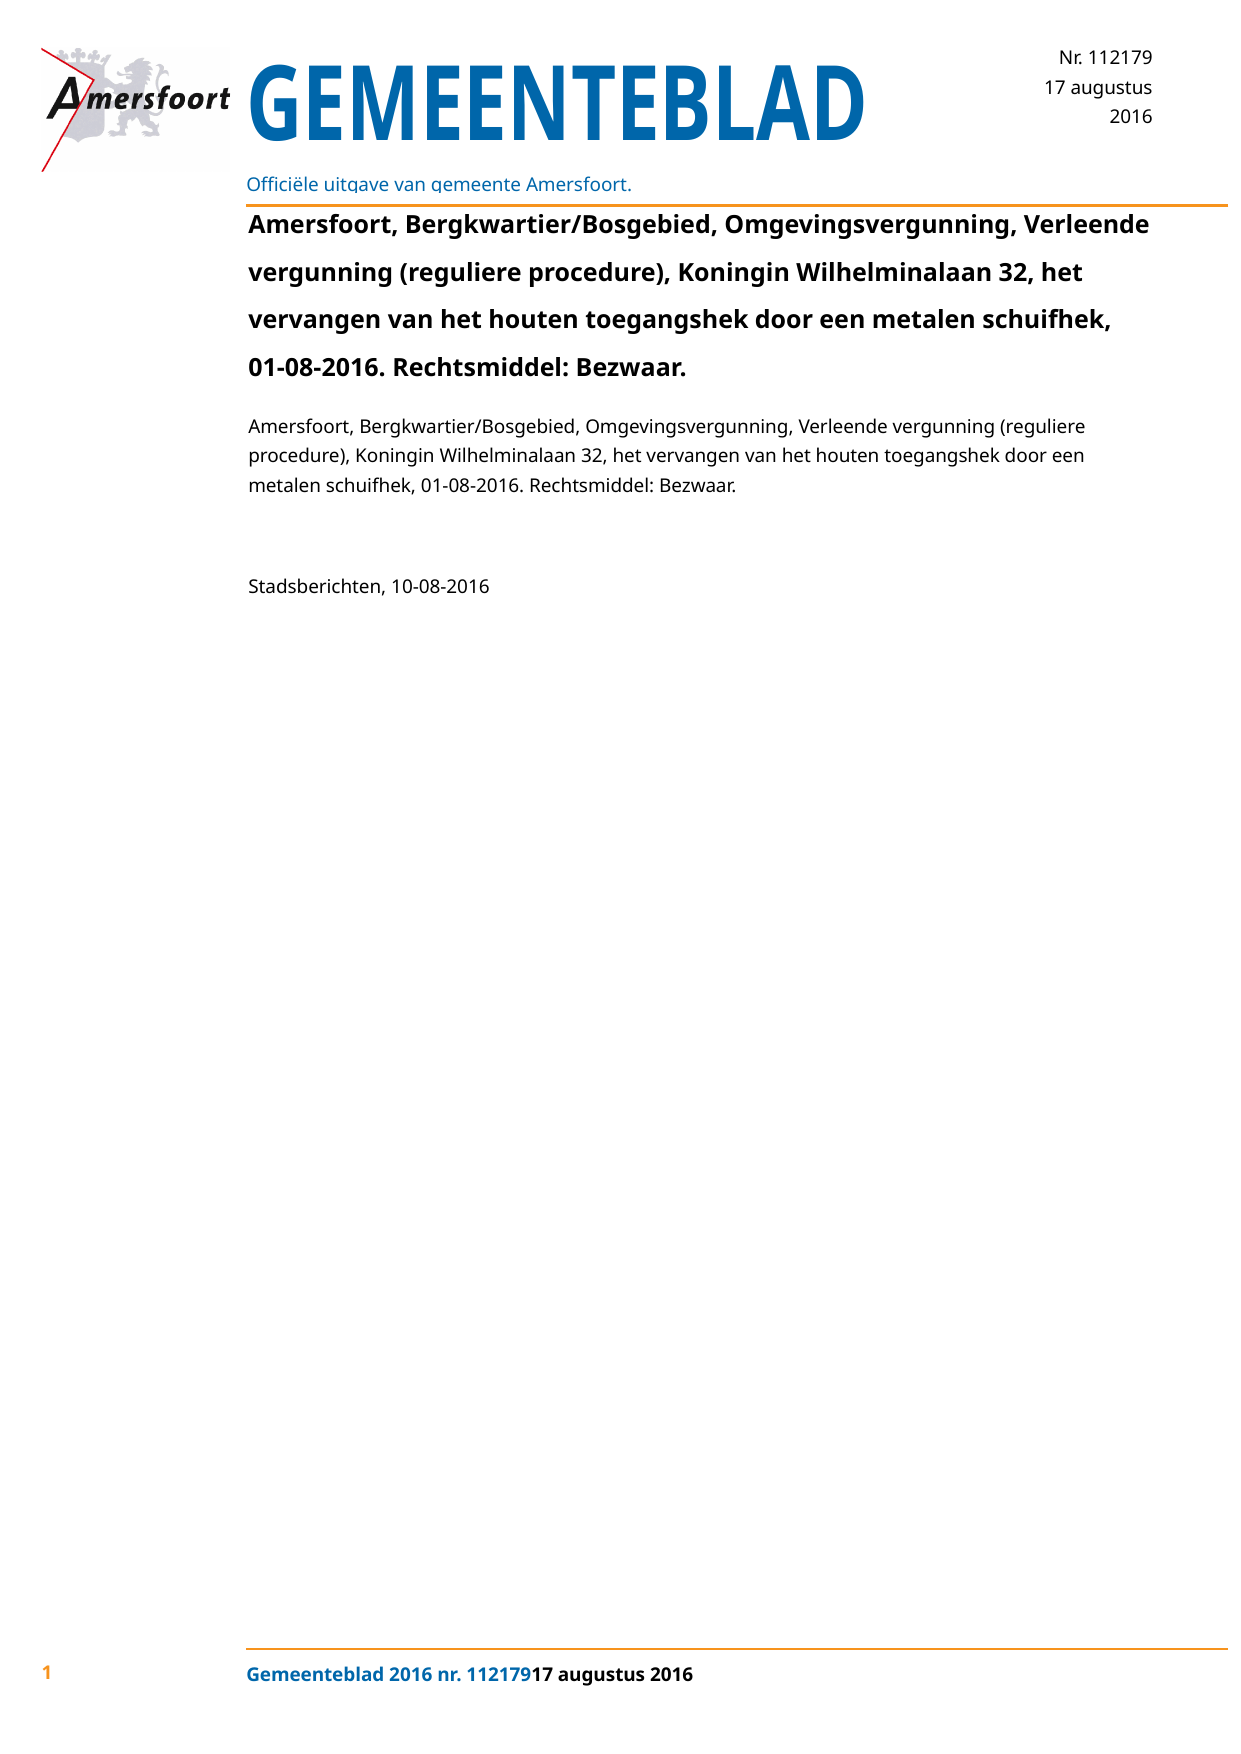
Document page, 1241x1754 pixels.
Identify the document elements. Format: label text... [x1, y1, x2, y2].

picture [41, 47, 231, 172]
text Amersfoort, Bergkwartier/Bosgebied, Omgevingsvergunning, Verleende vergunning (reguliere procedure), Koningin Wilhelminalaan 32, het vervangen van het houten toegangshek door een metalen schuifhek, 01-08-2016. Rechtsmiddel: Bezwaar. [248, 413, 1152, 498]
text Stadsberichten, 10-08-2016 [248, 573, 1152, 599]
text Amersfoort, Bergkwartier/Bosgebied, Omgevingsvergunning, Verleende vergunning (reguliere procedure), Koningin Wilhelminalaan 32, het vervangen van het houten toegangshek door een metalen schuifhek, 01-08-2016. Rechtsmiddel: Bezwaar. [248, 207, 1152, 384]
